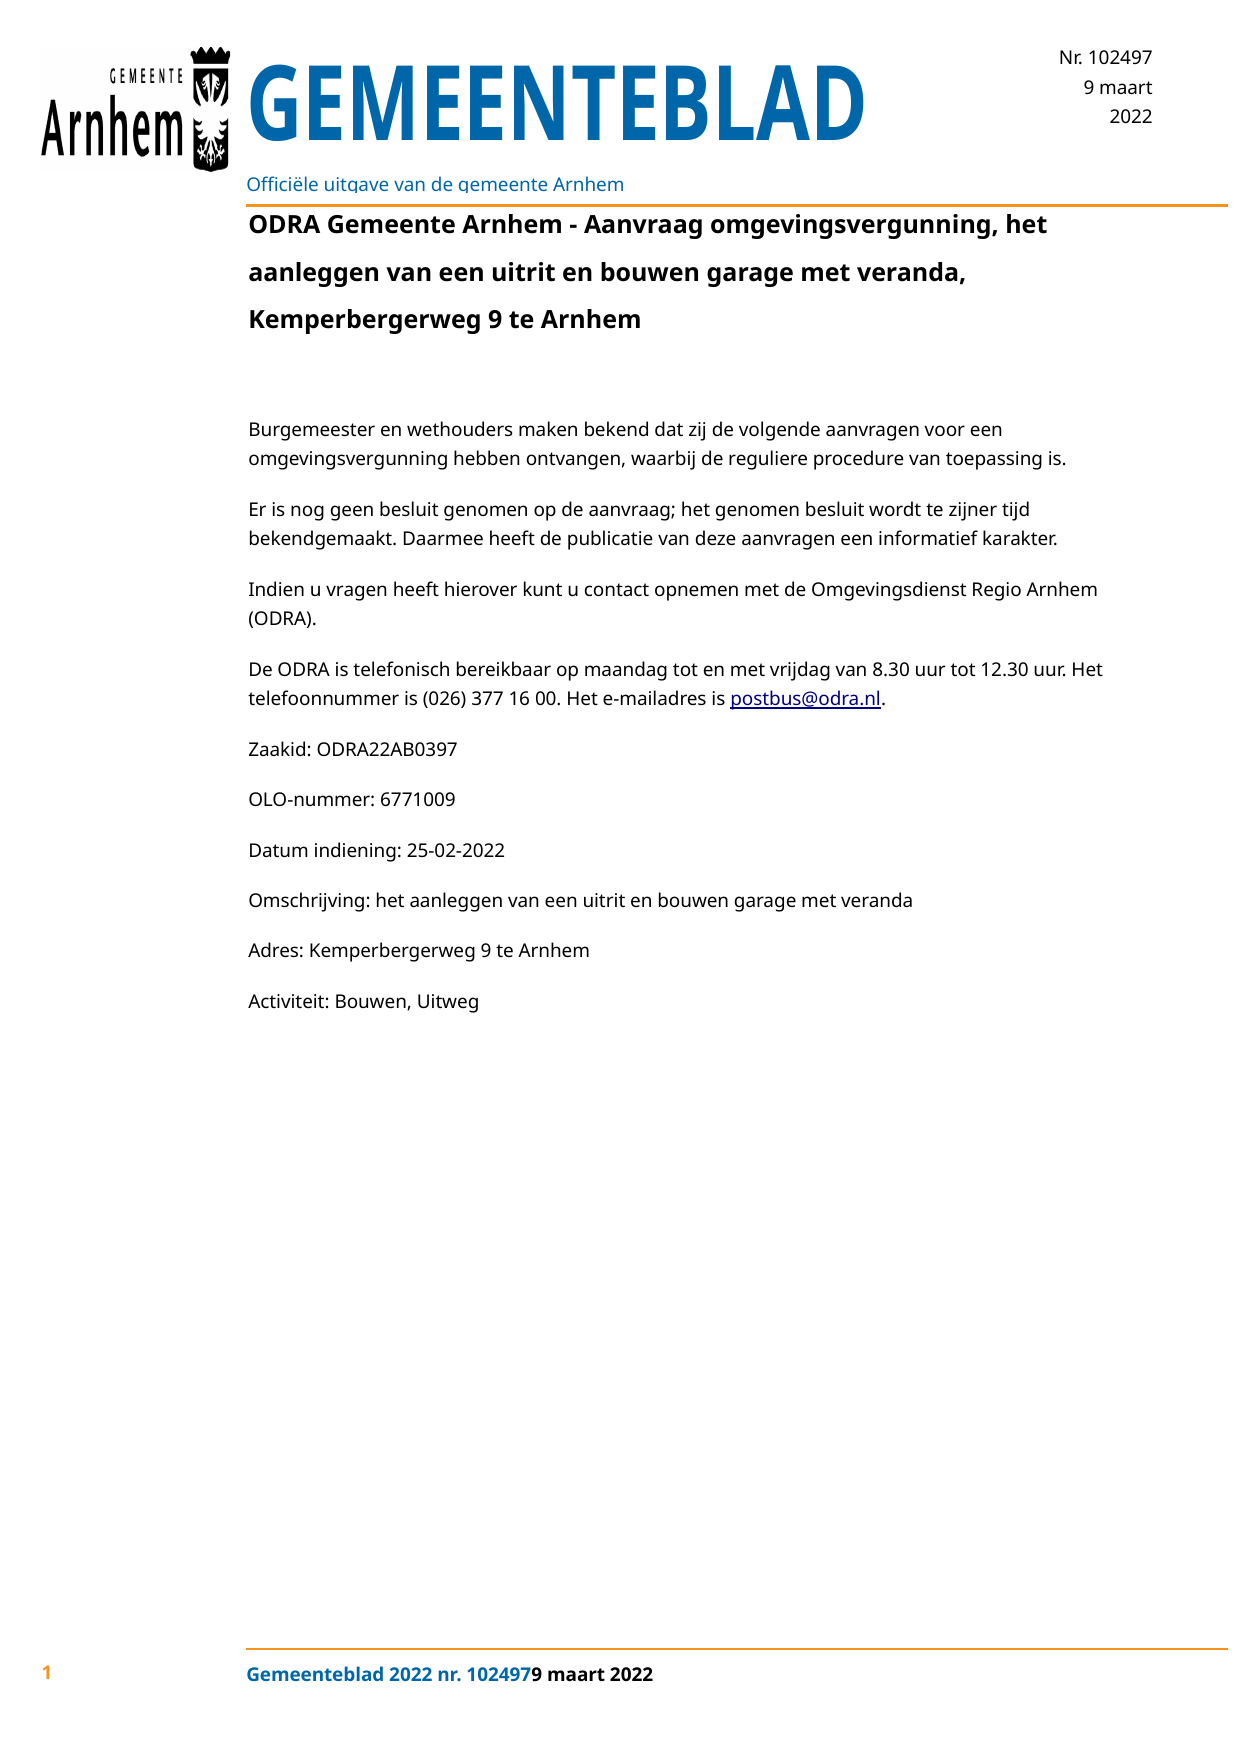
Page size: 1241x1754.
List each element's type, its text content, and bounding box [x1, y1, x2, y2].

text OLO-nummer: 6771009 [248, 786, 1152, 812]
text Datum indiening: 25-02-2022 [248, 837, 1152, 862]
text Indien u vragen heeft hierover kunt u contact opnemen met de Omgevingsdienst Regio Arnhem (ODRA). [248, 576, 1152, 631]
picture [41, 47, 231, 172]
text Activiteit: Bouwen, Uitweg [248, 988, 1152, 1014]
text ODRA Gemeente Arnhem - Aanvraag omgevingsvergunning, het aanleggen van een uitrit en bouwen garage met veranda, Kemperbergerweg 9 te Arnhem [248, 207, 1152, 336]
text Er is nog geen besluit genomen op de aanvraag; het genomen besluit wordt te zijner tijd bekendgemaakt. Daarmee heeft de publicatie van deze aanvragen een informatief karakter. [248, 496, 1152, 551]
text Omschrijving: het aanleggen van een uitrit en bouwen garage met veranda [248, 887, 1152, 913]
text Burgemeester en wethouders maken bekend dat zij de volgende aanvragen voor een omgevingsvergunning hebben ontvangen, waarbij de reguliere procedure van toepassing is. [248, 416, 1152, 471]
text De ODRA is telefonisch bereikbaar op maandag tot en met vrijdag van 8.30 uur tot 12.30 uur. Het telefoonnummer is (026) 377 16 00. Het e-mailadres is postbus@odra.nl. [248, 656, 1152, 711]
text Adres: Kemperbergerweg 9 te Arnhem [248, 938, 1152, 963]
text Zaakid: ODRA22AB0397 [248, 736, 1152, 762]
